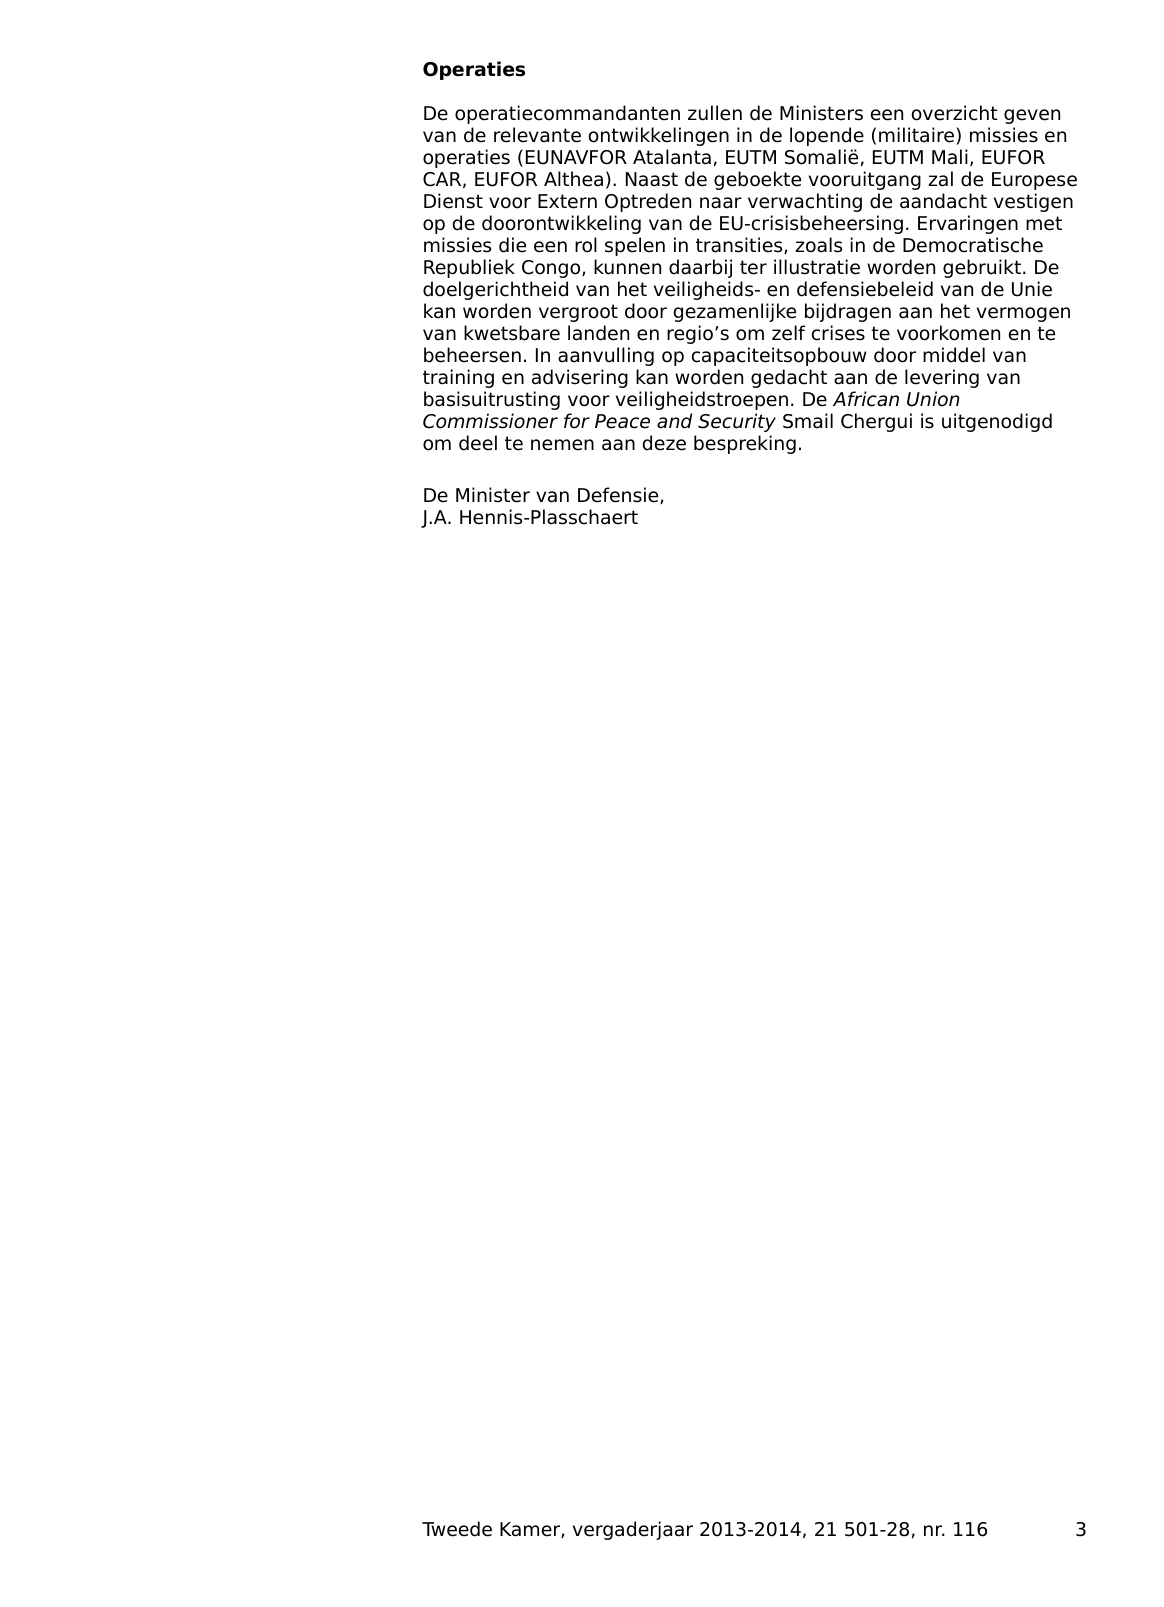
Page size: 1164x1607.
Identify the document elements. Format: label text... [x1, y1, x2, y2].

text De operatiecommandanten zullen de Ministers een overzicht geven van de relevante ontwikkelingen in de lopende (militaire) missies en operaties (EUNAVFOR Atalanta, EUTM Somalië, EUTM Mali, EUFOR CAR, EUFOR Althea). Naast de geboekte vooruitgang zal de Europese Dienst voor Extern Optreden naar verwachting de aandacht vestigen op de doorontwikkeling van de EU-crisisbeheersing. Ervaringen met missies die een rol spelen in transities, zoals in de Democratische Republiek Congo, kunnen daarbij ter illustratie worden gebruikt. De doelgerichtheid van het veiligheids- en defensiebeleid van de Unie kan worden vergroot door gezamenlijke bijdragen aan het vermogen van kwetsbare landen en regio’s om zelf crises te voorkomen en te beheersen. In aanvulling op capaciteitsopbouw door middel van training en advisering kan worden gedacht aan de levering van basisuitrusting voor veiligheidstroepen. De African Union Commissioner for Peace and Security Smail Chergui is uitgenodigd om deel te nemen aan deze bespreking. [422, 103, 1087, 455]
subtitle Operaties [422, 59, 1087, 81]
text De Minister van Defensie, J.A. Hennis-Plasschaert [422, 485, 1087, 529]
